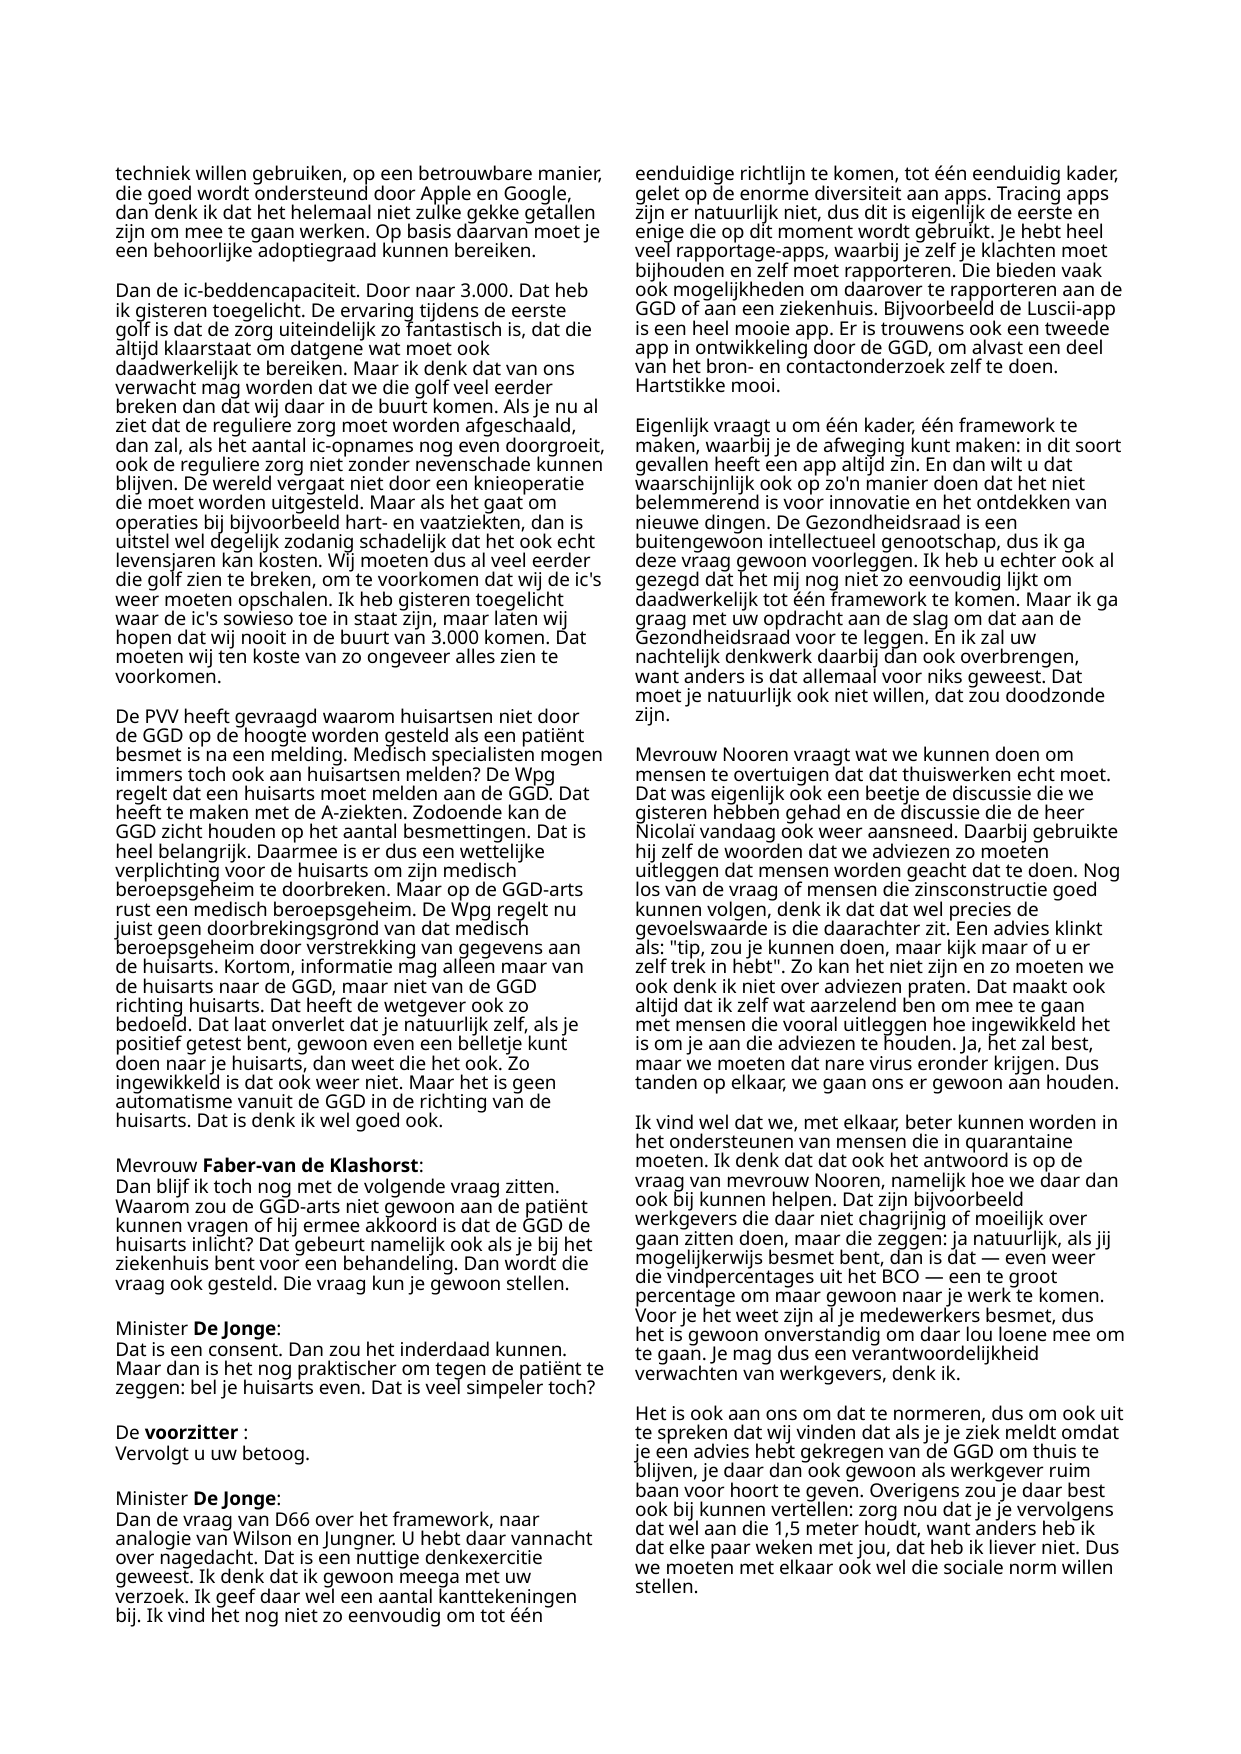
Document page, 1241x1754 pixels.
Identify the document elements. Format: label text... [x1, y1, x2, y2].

text Dat is een consent. Dan zou het inderdaad kunnen. Maar dan is het nog praktischer om tegen de patiënt te zeggen: bel je huisarts even. Dat is veel simpeler toch? [115, 1341, 605, 1398]
text Mevrouw Nooren vraagt wat we kunnen doen om mensen te overtuigen dat dat thuiswerken echt moet. Dat was eigenlijk ook een beetje de discussie die we gisteren hebben gehad en de discussie die de heer Nicolaï vandaag ook weer aansneed. Daarbij gebruikte hij zelf de woorden dat we adviezen zo moeten uitleggen dat mensen worden geacht dat te doen. Nog los van de vraag of mensen die zinsconstructie goed kunnen volgen, denk ik dat dat wel precies de gevoelswaarde is die daarachter zit. Een advies klinkt als: "tip, zou je kunnen doen, maar kijk maar of u er zelf trek in hebt". Zo kan het niet zijn en zo moeten we ook denk ik niet over adviezen praten. Dat maakt ook altijd dat ik zelf wat aarzelend ben om mee te gaan met mensen die vooral uitleggen hoe ingewikkeld het is om je aan die adviezen te houden. Ja, het zal best, maar we moeten dat nare virus eronder krijgen. Dus tanden op elkaar, we gaan ons er gewoon aan houden. [635, 746, 1125, 1093]
text Dan blijf ik toch nog met de volgende vraag zitten. Waarom zou de GGD-arts niet gewoon aan de patiënt kunnen vragen of hij ermee akkoord is dat de GGD de huisarts inlicht? Dat gebeurt namelijk ook als je bij het ziekenhuis bent voor een behandeling. Dan wordt die vraag ook gesteld. Die vraag kun je gewoon stellen. [115, 1178, 605, 1294]
text Mevrouw Faber-van de Klashorst: [115, 1153, 605, 1178]
text Het is ook aan ons om dat te normeren, dus om ook uit te spreken dat wij vinden dat als je je ziek meldt omdat je een advies hebt gekregen van de GGD om thuis te blijven, je daar dan ook gewoon als werkgever ruim baan voor hoort te geven. Overigens zou je daar best ook bij kunnen vertellen: zorg nou dat je je vervolgens dat wel aan die 1,5 meter houdt, want anders heb ik dat elke paar weken met jou, dat heb ik liever niet. Dus we moeten met elkaar ook wel die sociale norm willen stellen. [635, 1404, 1125, 1597]
text Dan de ic-beddencapaciteit. Door naar 3.000. Dat heb ik gisteren toegelicht. De ervaring tijdens de eerste golf is dat de zorg uiteindelijk zo fantastisch is, dat die altijd klaarstaat om datgene wat moet ook daadwerkelijk te bereiken. Maar ik denk dat van ons verwacht mag worden dat we die golf veel eerder breken dan dat wij daar in de buurt komen. Als je nu al ziet dat de reguliere zorg moet worden afgeschaald, dan zal, als het aantal ic-opnames nog even doorgroeit, ook de reguliere zorg niet zonder nevenschade kunnen blijven. De wereld vergaat niet door een knieoperatie die moet worden uitgesteld. Maar als het gaat om operaties bij bijvoorbeeld hart- en vaatziekten, dan is uitstel wel degelijk zodanig schadelijk dat het ook echt levensjaren kan kosten. Wij moeten dus al veel eerder die golf zien te breken, om te voorkomen dat wij de ic's weer moeten opschalen. Ik heb gisteren toegelicht waar de ic's sowieso toe in staat zijn, maar laten wij hopen dat wij nooit in de buurt van 3.000 komen. Dat moeten wij ten koste van zo ongeveer alles zien te voorkomen. [115, 282, 605, 687]
text eenduidige richtlijn te komen, tot één eenduidig kader, gelet op de enorme diversiteit aan apps. Tracing apps zijn er natuurlijk niet, dus dit is eigenlijk de eerste en enige die op dit moment wordt gebruikt. Je hebt heel veel rapportage-apps, waarbij je zelf je klachten moet bijhouden en zelf moet rapporteren. Die bieden vaak ook mogelijkheden om daarover te rapporteren aan de GGD of aan een ziekenhuis. Bijvoorbeeld de Luscii-app is een heel mooie app. Er is trouwens ook een tweede app in ontwikkeling door de GGD, om alvast een deel van het bron- en contactonderzoek zelf te doen. Hartstikke mooi. [635, 165, 1125, 397]
text De voorzitter : [115, 1419, 605, 1445]
text Minister De Jonge: [115, 1485, 605, 1511]
text Dan de vraag van D66 over het framework, naar analogie van Wilson en Jungner. U hebt daar vannacht over nagedacht. Dat is een nuttige denkexercitie geweest. Ik denk dat ik gewoon meega met uw verzoek. Ik geef daar wel een aantal kanttekeningen bij. Ik vind het nog niet zo eenvoudig om tot één [115, 1511, 605, 1626]
text Eigenlijk vraagt u om één kader, één framework te maken, waarbij je de afweging kunt maken: in dit soort gevallen heeft een app altijd zin. En dan wilt u dat waarschijnlijk ook op zo'n manier doen dat het niet belemmerend is voor innovatie en het ontdekken van nieuwe dingen. De Gezondheidsraad is een buitengewoon intellectueel genootschap, dus ik ga deze vraag gewoon voorleggen. Ik heb u echter ook al gezegd dat het mij nog niet zo eenvoudig lijkt om daadwerkelijk tot één framework te komen. Maar ik ga graag met uw opdracht aan de slag om dat aan de Gezondheidsraad voor te leggen. En ik zal uw nachtelijk denkwerk daarbij dan ook overbrengen, want anders is dat allemaal voor niks geweest. Dat moet je natuurlijk ook niet willen, dat zou doodzonde zijn. [635, 417, 1125, 726]
text Ik vind wel dat we, met elkaar, beter kunnen worden in het ondersteunen van mensen die in quarantaine moeten. Ik denk dat dat ook het antwoord is op de vraag van mevrouw Nooren, namelijk hoe we daar dan ook bij kunnen helpen. Dat zijn bijvoorbeeld werkgevers die daar niet chagrijnig of moeilijk over gaan zitten doen, maar die zeggen: ja natuurlijk, als jij mogelijkerwijs besmet bent, dan is dat — even weer die vindpercentages uit het BCO — een te groot percentage om maar gewoon naar je werk te komen. Voor je het weet zijn al je medewerkers besmet, dus het is gewoon onverstandig om daar lou loene mee om te gaan. Je mag dus een verantwoordelijkheid verwachten van werkgevers, denk ik. [635, 1114, 1125, 1384]
text techniek willen gebruiken, op een betrouwbare manier, die goed wordt ondersteund door Apple en Google, dan denk ik dat het helemaal niet zulke gekke getallen zijn om mee te gaan werken. Op basis daarvan moet je een behoorlijke adoptiegraad kunnen bereiken. [115, 165, 605, 262]
text De PVV heeft gevraagd waarom huisartsen niet door de GGD op de hoogte worden gesteld als een patiënt besmet is na een melding. Medisch specialisten mogen immers toch ook aan huisartsen melden? De Wpg regelt dat een huisarts moet melden aan de GGD. Dat heeft te maken met de A-ziekten. Zodoende kan de GGD zicht houden op het aantal besmettingen. Dat is heel belangrijk. Daarmee is er dus een wettelijke verplichting voor de huisarts om zijn medisch beroepsgeheim te doorbreken. Maar op de GGD-arts rust een medisch beroepsgeheim. De Wpg regelt nu juist geen doorbrekingsgrond van dat medisch beroepsgeheim door verstrekking van gegevens aan de huisarts. Kortom, informatie mag alleen maar van de huisarts naar de GGD, maar niet van de GGD richting huisarts. Dat heeft de wetgever ook zo bedoeld. Dat laat onverlet dat je natuurlijk zelf, als je positief getest bent, gewoon even een belletje kunt doen naar je huisarts, dan weet die het ook. Zo ingewikkeld is dat ook weer niet. Maar het is geen automatisme vanuit de GGD in de richting van de huisarts. Dat is denk ik wel goed ook. [115, 708, 605, 1132]
text Minister De Jonge: [115, 1315, 605, 1341]
text Vervolgt u uw betoog. [115, 1445, 605, 1464]
